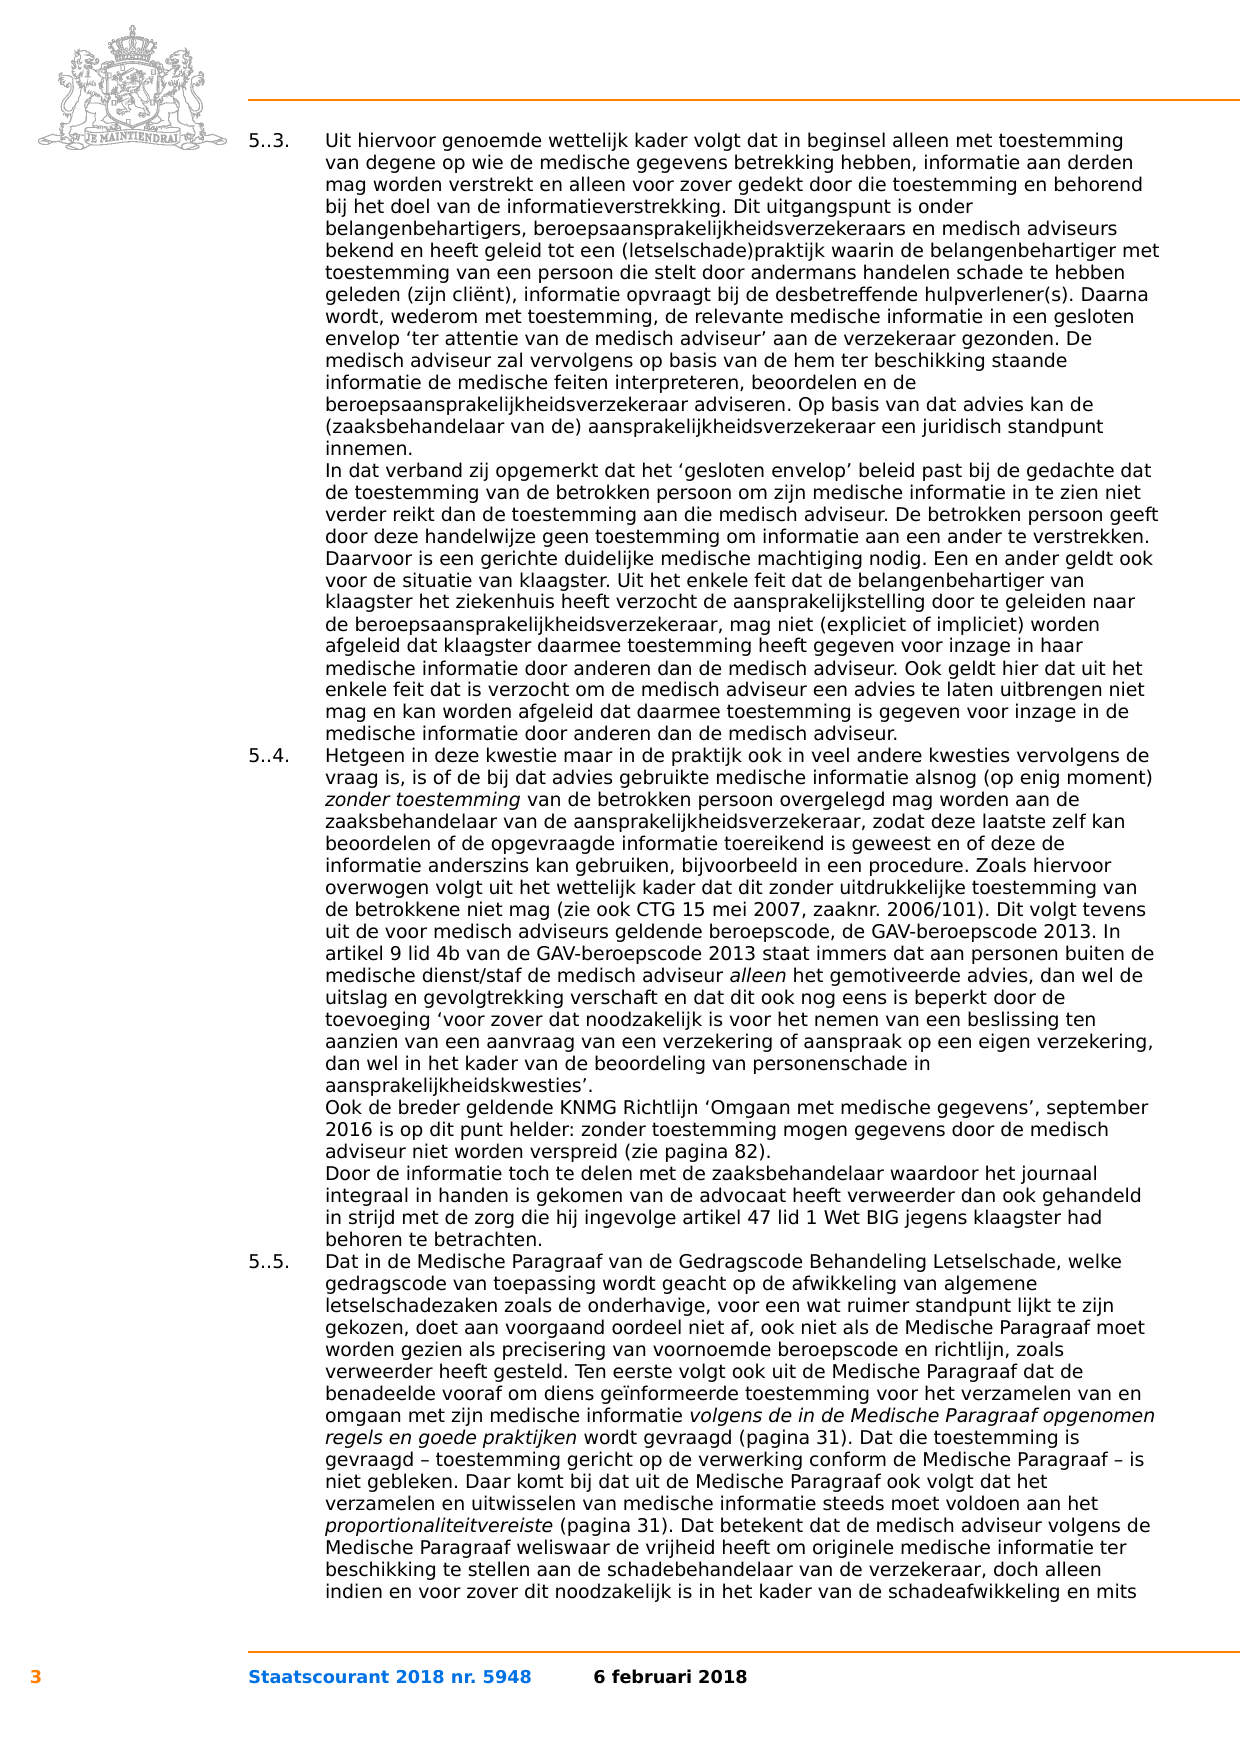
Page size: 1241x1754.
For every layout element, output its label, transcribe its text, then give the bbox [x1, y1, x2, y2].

picture [38, 25, 227, 150]
text 5..5. Dat in de Medische Paragraaf van de Gedragscode Behandeling Letselschade, welke gedragscode van toepassing wordt geacht op de afwikkeling van algemene letselschadezaken zoals de onderhavige, voor een wat ruimer standpunt lijkt te zijn gekozen, doet aan voorgaand oordeel niet af, ook niet als de Medische Paragraaf moet worden gezien als precisering van voornoemde beroepscode en richtlijn, zoals verweerder heeft gesteld. Ten eerste volgt ook uit de Medische Paragraaf dat de benadeelde vooraf om diens geïnformeerde toestemming voor het verzamelen van en omgaan met zijn medische informatie volgens de in de Medische Paragraaf opgenomen regels en goede praktijken wordt gevraagd (pagina 31). Dat die toestemming is gevraagd – toestemming gericht op de verwerking conform de Medische Paragraaf – is niet gebleken. Daar komt bij dat uit de Medische Paragraaf ook volgt dat het verzamelen en uitwisselen van medische informatie steeds moet voldoen aan het proportionaliteitvereiste (pagina 31). Dat betekent dat de medisch adviseur volgens de Medische Paragraaf weliswaar de vrijheid heeft om originele medische informatie ter beschikking te stellen aan de schadebehandelaar van de verzekeraar, doch alleen indien en voor zover dit noodzakelijk is in het kader van de schadeafwikkeling en mits [248, 1251, 1163, 1602]
text 5..4. Hetgeen in deze kwestie maar in de praktijk ook in veel andere kwesties vervolgens de vraag is, is of de bij dat advies gebruikte medische informatie alsnog (op enig moment) zonder toestemming van de betrokken persoon overgelegd mag worden aan de zaaksbehandelaar van de aansprakelijkheidsverzekeraar, zodat deze laatste zelf kan beoordelen of de opgevraagde informatie toereikend is geweest en of deze de informatie anderszins kan gebruiken, bijvoorbeeld in een procedure. Zoals hiervoor overwogen volgt uit het wettelijk kader dat dit zonder uitdrukkelijke toestemming van de betrokkene niet mag (zie ook CTG 15 mei 2007, zaaknr. 2006/101). Dit volgt tevens uit de voor medisch adviseurs geldende beroepscode, de GAV-beroepscode 2013. In artikel 9 lid 4b van de GAV-beroepscode 2013 staat immers dat aan personen buiten de medische dienst/staf de medisch adviseur alleen het gemotiveerde advies, dan wel de uitslag en gevolgtrekking verschaft en dat dit ook nog eens is beperkt door de toevoeging ‘voor zover dat noodzakelijk is voor het nemen van een beslissing ten aanzien van een aanvraag van een verzekering of aanspraak op een eigen verzekering, dan wel in het kader van de beoordeling van personenschade in aansprakelijkheidskwesties’. [248, 745, 1163, 1097]
text Ook de breder geldende KNMG Richtlijn ‘Omgaan met medische gegevens’, september 2016 is op dit punt helder: zonder toestemming mogen gegevens door de medisch adviseur niet worden verspreid (zie pagina 82). [325, 1097, 1163, 1163]
text Door de informatie toch te delen met de zaaksbehandelaar waardoor het journaal integraal in handen is gekomen van de advocaat heeft verweerder dan ook gehandeld in strijd met de zorg die hij ingevolge artikel 47 lid 1 Wet BIG jegens klaagster had behoren te betrachten. [325, 1163, 1163, 1251]
text In dat verband zij opgemerkt dat het ‘gesloten envelop’ beleid past bij de gedachte dat de toestemming van de betrokken persoon om zijn medische informatie in te zien niet verder reikt dan de toestemming aan die medisch adviseur. De betrokken persoon geeft door deze handelwijze geen toestemming om informatie aan een ander te verstrekken. Daarvoor is een gerichte duidelijke medische machtiging nodig. Een en ander geldt ook voor de situatie van klaagster. Uit het enkele feit dat de belangenbehartiger van klaagster het ziekenhuis heeft verzocht de aansprakelijkstelling door te geleiden naar de beroepsaansprakelijkheidsverzekeraar, mag niet (expliciet of impliciet) worden afgeleid dat klaagster daarmee toestemming heeft gegeven voor inzage in haar medische informatie door anderen dan de medisch adviseur. Ook geldt hier dat uit het enkele feit dat is verzocht om de medisch adviseur een advies te laten uitbrengen niet mag en kan worden afgeleid dat daarmee toestemming is gegeven voor inzage in de medische informatie door anderen dan de medisch adviseur. [325, 459, 1163, 745]
text 5..3. Uit hiervoor genoemde wettelijk kader volgt dat in beginsel alleen met toestemming van degene op wie de medische gegevens betrekking hebben, informatie aan derden mag worden verstrekt en alleen voor zover gedekt door die toestemming en behorend bij het doel van de informatieverstrekking. Dit uitgangspunt is onder belangenbehartigers, beroepsaansprakelijkheidsverzekeraars en medisch adviseurs bekend en heeft geleid tot een (letselschade)praktijk waarin de belangenbehartiger met toestemming van een persoon die stelt door andermans handelen schade te hebben geleden (zijn cliënt), informatie opvraagt bij de desbetreffende hulpverlener(s). Daarna wordt, wederom met toestemming, de relevante medische informatie in een gesloten envelop ‘ter attentie van de medisch adviseur’ aan de verzekeraar gezonden. De medisch adviseur zal vervolgens op basis van de hem ter beschikking staande informatie de medische feiten interpreteren, beoordelen en de beroepsaansprakelijkheidsverzekeraar adviseren. Op basis van dat advies kan de (zaaksbehandelaar van de) aansprakelijkheidsverzekeraar een juridisch standpunt innemen. [248, 130, 1163, 459]
